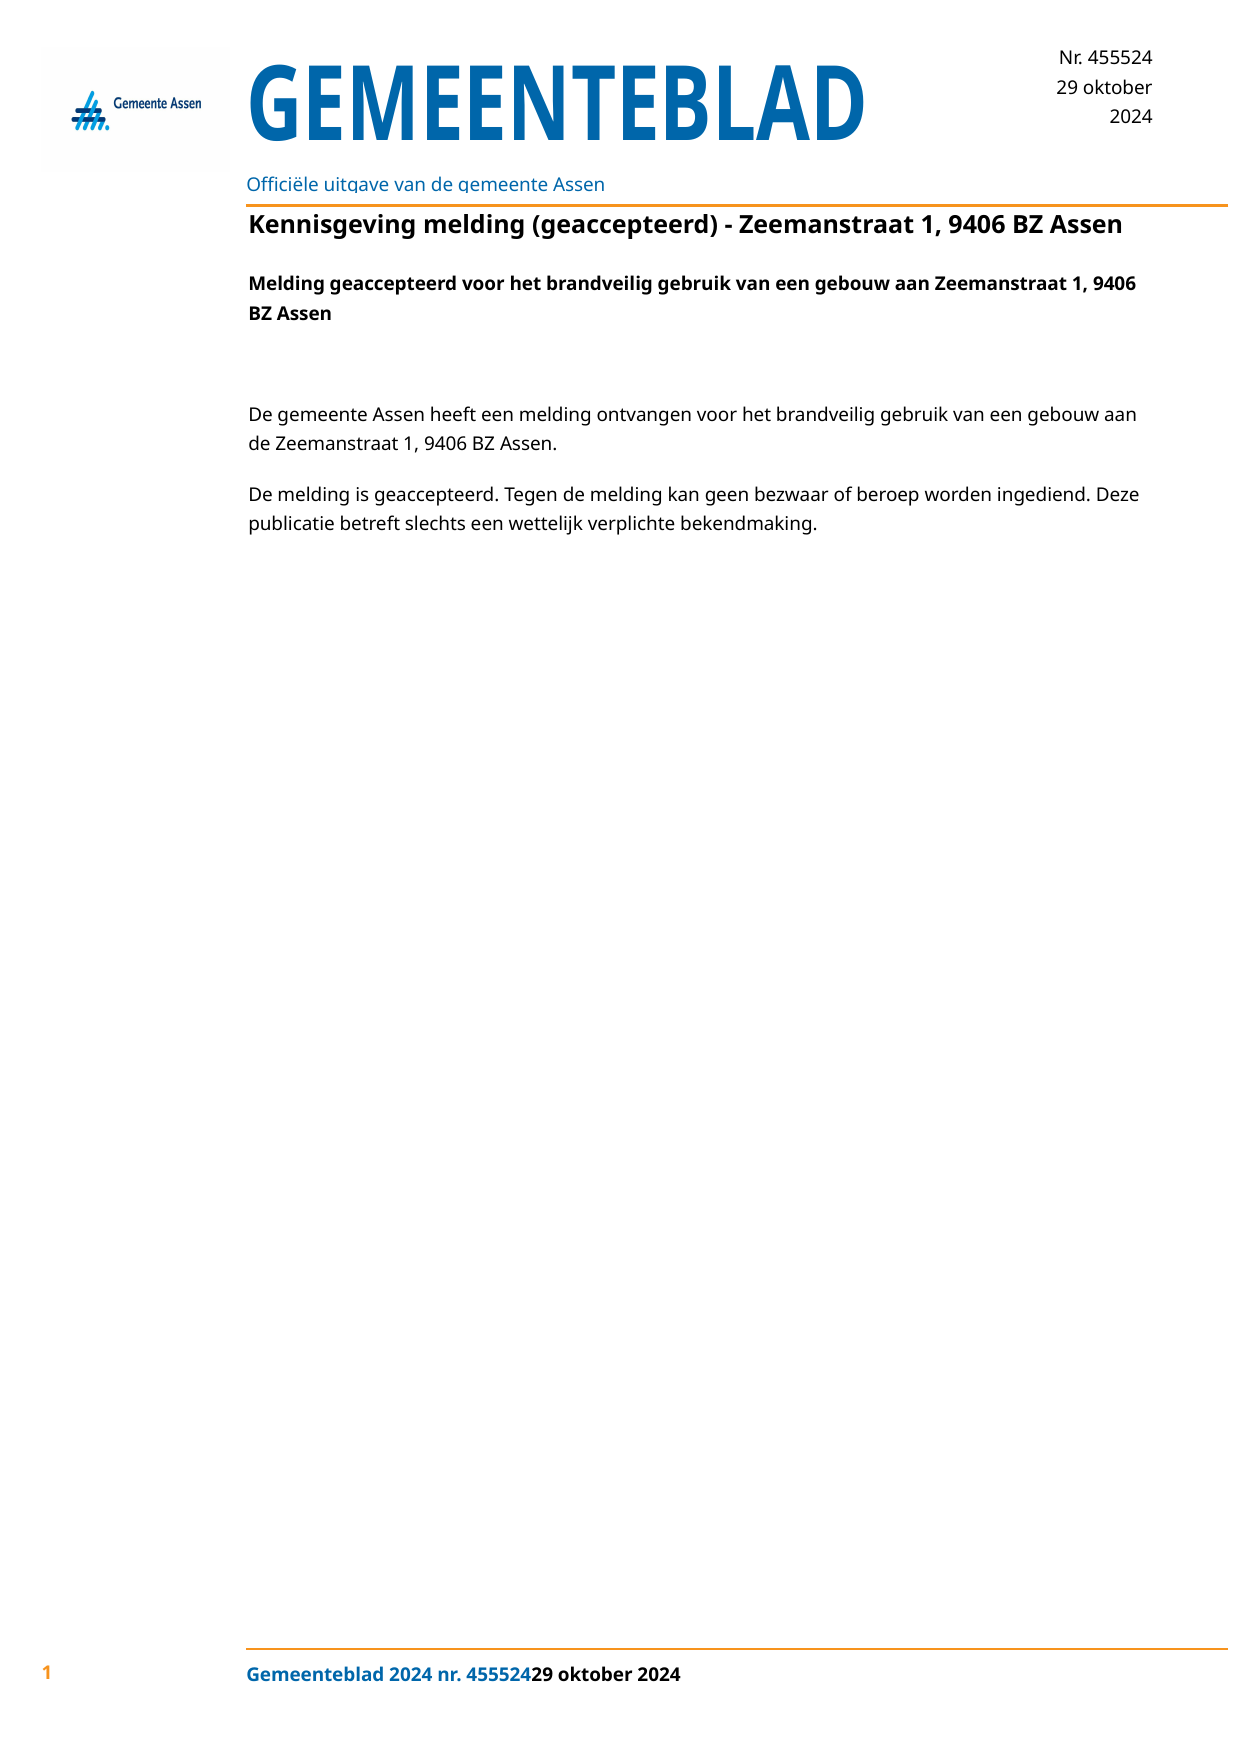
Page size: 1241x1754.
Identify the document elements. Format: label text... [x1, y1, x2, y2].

text De melding is geaccepteerd. Tegen de melding kan geen bezwaar of beroep worden ingediend. Deze publicatie betreft slechts een wettelijk verplichte bekendmaking. [248, 481, 1152, 536]
text Kennisgeving melding (geaccepteerd) - Zeemanstraat 1, 9406 BZ Assen [248, 207, 1152, 241]
text De gemeente Assen heeft een melding ontvangen voor het brandveilig gebruik van een gebouw aan de Zeemanstraat 1, 9406 BZ Assen. [248, 401, 1152, 456]
picture [41, 47, 231, 172]
text Melding geaccepteerd voor het brandveilig gebruik van een gebouw aan Zeemanstraat 1, 9406 BZ Assen [248, 270, 1152, 326]
